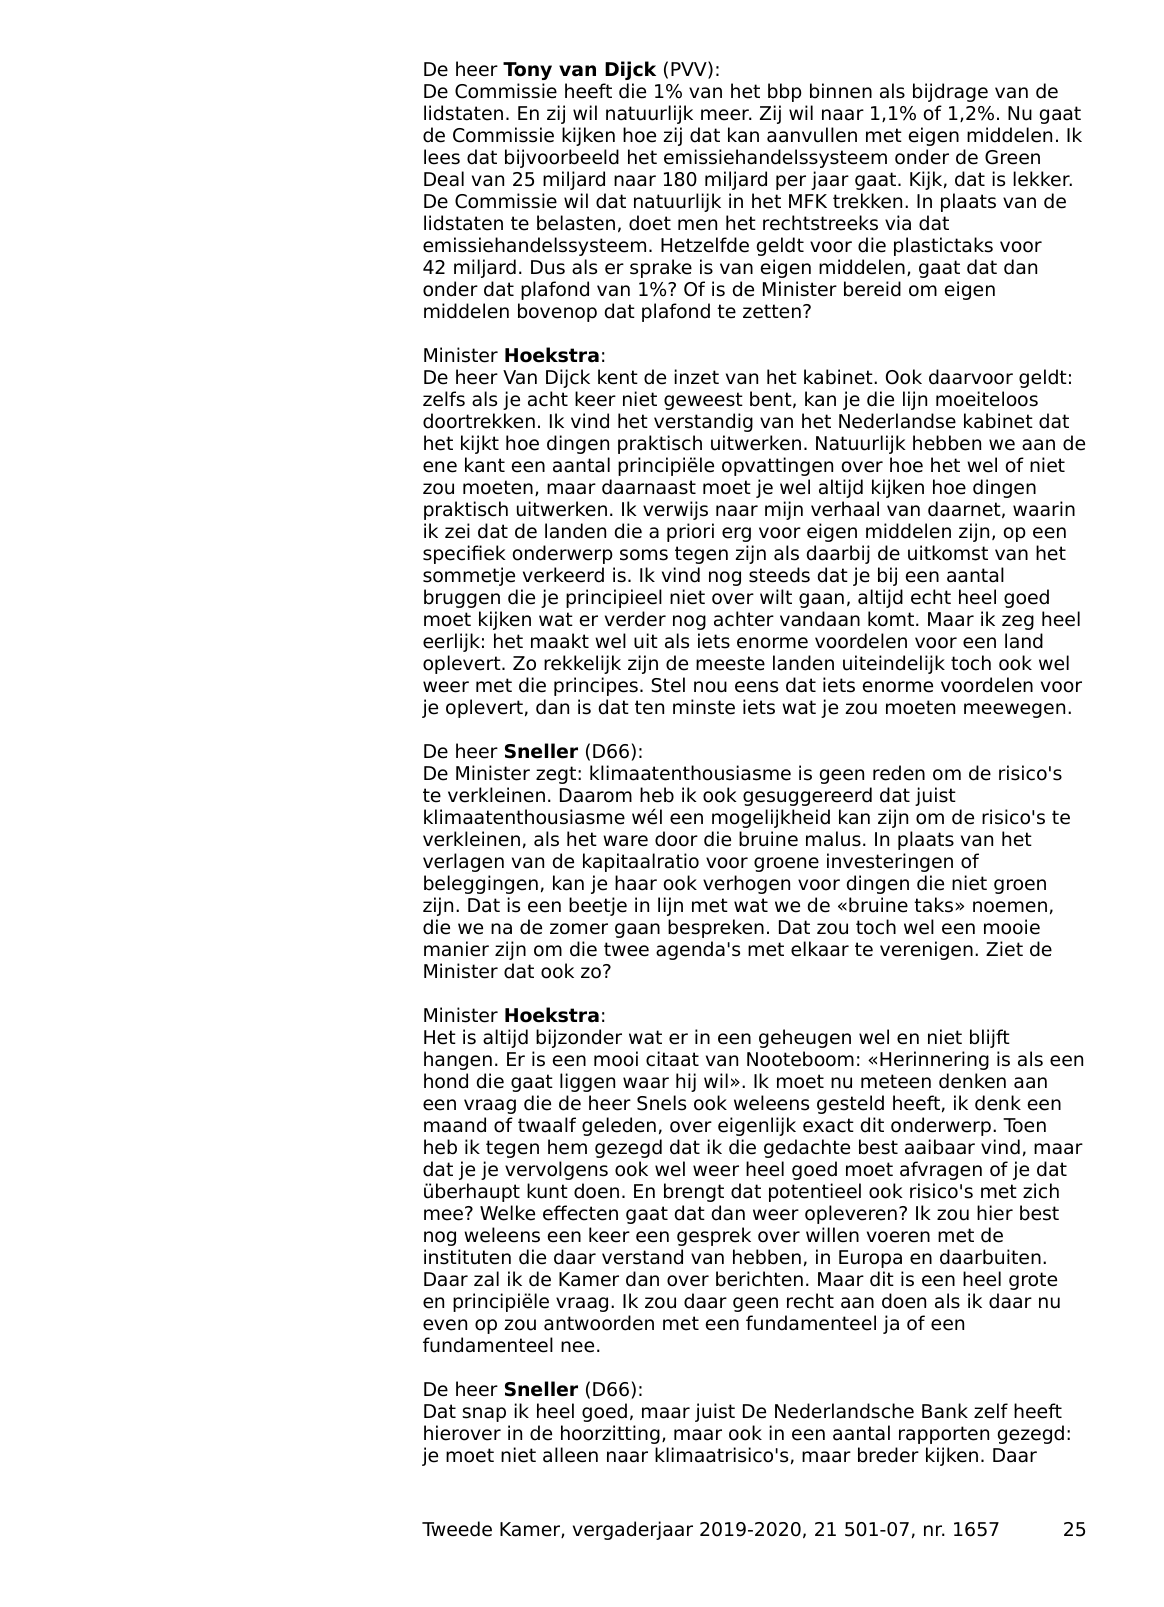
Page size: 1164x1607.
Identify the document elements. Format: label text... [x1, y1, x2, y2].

text De heer Tony van Dijck (PVV): [422, 59, 1087, 81]
text De heer Van Dijck kent de inzet van het kabinet. Ook daarvoor geldt: zelfs als je acht keer niet geweest bent, kan je die lijn moeiteloos doortrekken. Ik vind het verstandig van het Nederlandse kabinet dat het kijkt hoe dingen praktisch uitwerken. Natuurlijk hebben we aan de ene kant een aantal principiële opvattingen over hoe het wel of niet zou moeten, maar daarnaast moet je wel altijd kijken hoe dingen praktisch uitwerken. Ik verwijs naar mijn verhaal van daarnet, waarin ik zei dat de landen die a priori erg voor eigen middelen zijn, op een specifiek onderwerp soms tegen zijn als daarbij de uitkomst van het sommetje verkeerd is. Ik vind nog steeds dat je bij een aantal bruggen die je principieel niet over wilt gaan, altijd echt heel goed moet kijken wat er verder nog achter vandaan komt. Maar ik zeg heel eerlijk: het maakt wel uit als iets enorme voordelen voor een land oplevert. Zo rekkelijk zijn de meeste landen uiteindelijk toch ook wel weer met die principes. Stel nou eens dat iets enorme voordelen voor je oplevert, dan is dat ten minste iets wat je zou moeten meewegen. [422, 367, 1087, 719]
text De heer Sneller (D66): [422, 741, 1087, 763]
text Het is altijd bijzonder wat er in een geheugen wel en niet blijft hangen. Er is een mooi citaat van Nooteboom: «Herinnering is als een hond die gaat liggen waar hij wil». Ik moet nu meteen denken aan een vraag die de heer Snels ook weleens gesteld heeft, ik denk een maand of twaalf geleden, over eigenlijk exact dit onderwerp. Toen heb ik tegen hem gezegd dat ik die gedachte best aaibaar vind, maar dat je je vervolgens ook wel weer heel goed moet afvragen of je dat überhaupt kunt doen. En brengt dat potentieel ook risico's met zich mee? Welke effecten gaat dat dan weer opleveren? Ik zou hier best nog weleens een keer een gesprek over willen voeren met de instituten die daar verstand van hebben, in Europa en daarbuiten. Daar zal ik de Kamer dan over berichten. Maar dit is een heel grote en principiële vraag. Ik zou daar geen recht aan doen als ik daar nu even op zou antwoorden met een fundamenteel ja of een fundamenteel nee. [422, 1027, 1087, 1356]
text Minister Hoekstra: [422, 345, 1087, 367]
text De Commissie heeft die 1% van het bbp binnen als bijdrage van de lidstaten. En zij wil natuurlijk meer. Zij wil naar 1,1% of 1,2%. Nu gaat de Commissie kijken hoe zij dat kan aanvullen met eigen middelen. Ik lees dat bijvoorbeeld het emissiehandelssysteem onder de Green Deal van 25 miljard naar 180 miljard per jaar gaat. Kijk, dat is lekker. De Commissie wil dat natuurlijk in het MFK trekken. In plaats van de lidstaten te belasten, doet men het rechtstreeks via dat emissiehandelssysteem. Hetzelfde geldt voor die plastictaks voor 42 miljard. Dus als er sprake is van eigen middelen, gaat dat dan onder dat plafond van 1%? Of is de Minister bereid om eigen middelen bovenop dat plafond te zetten? [422, 81, 1087, 323]
text De heer Sneller (D66): [422, 1379, 1087, 1401]
text Dat snap ik heel goed, maar juist De Nederlandsche Bank zelf heeft hierover in de hoorzitting, maar ook in een aantal rapporten gezegd: je moet niet alleen naar klimaatrisico's, maar breder kijken. Daar [422, 1401, 1087, 1467]
text Minister Hoekstra: [422, 1005, 1087, 1027]
text De Minister zegt: klimaatenthousiasme is geen reden om de risico's te verkleinen. Daarom heb ik ook gesuggereerd dat juist klimaatenthousiasme wél een mogelijkheid kan zijn om de risico's te verkleinen, als het ware door die bruine malus. In plaats van het verlagen van de kapitaalratio voor groene investeringen of beleggingen, kan je haar ook verhogen voor dingen die niet groen zijn. Dat is een beetje in lijn met wat we de «bruine taks» noemen, die we na de zomer gaan bespreken. Dat zou toch wel een mooie manier zijn om die twee agenda's met elkaar te verenigen. Ziet de Minister dat ook zo? [422, 763, 1087, 983]
